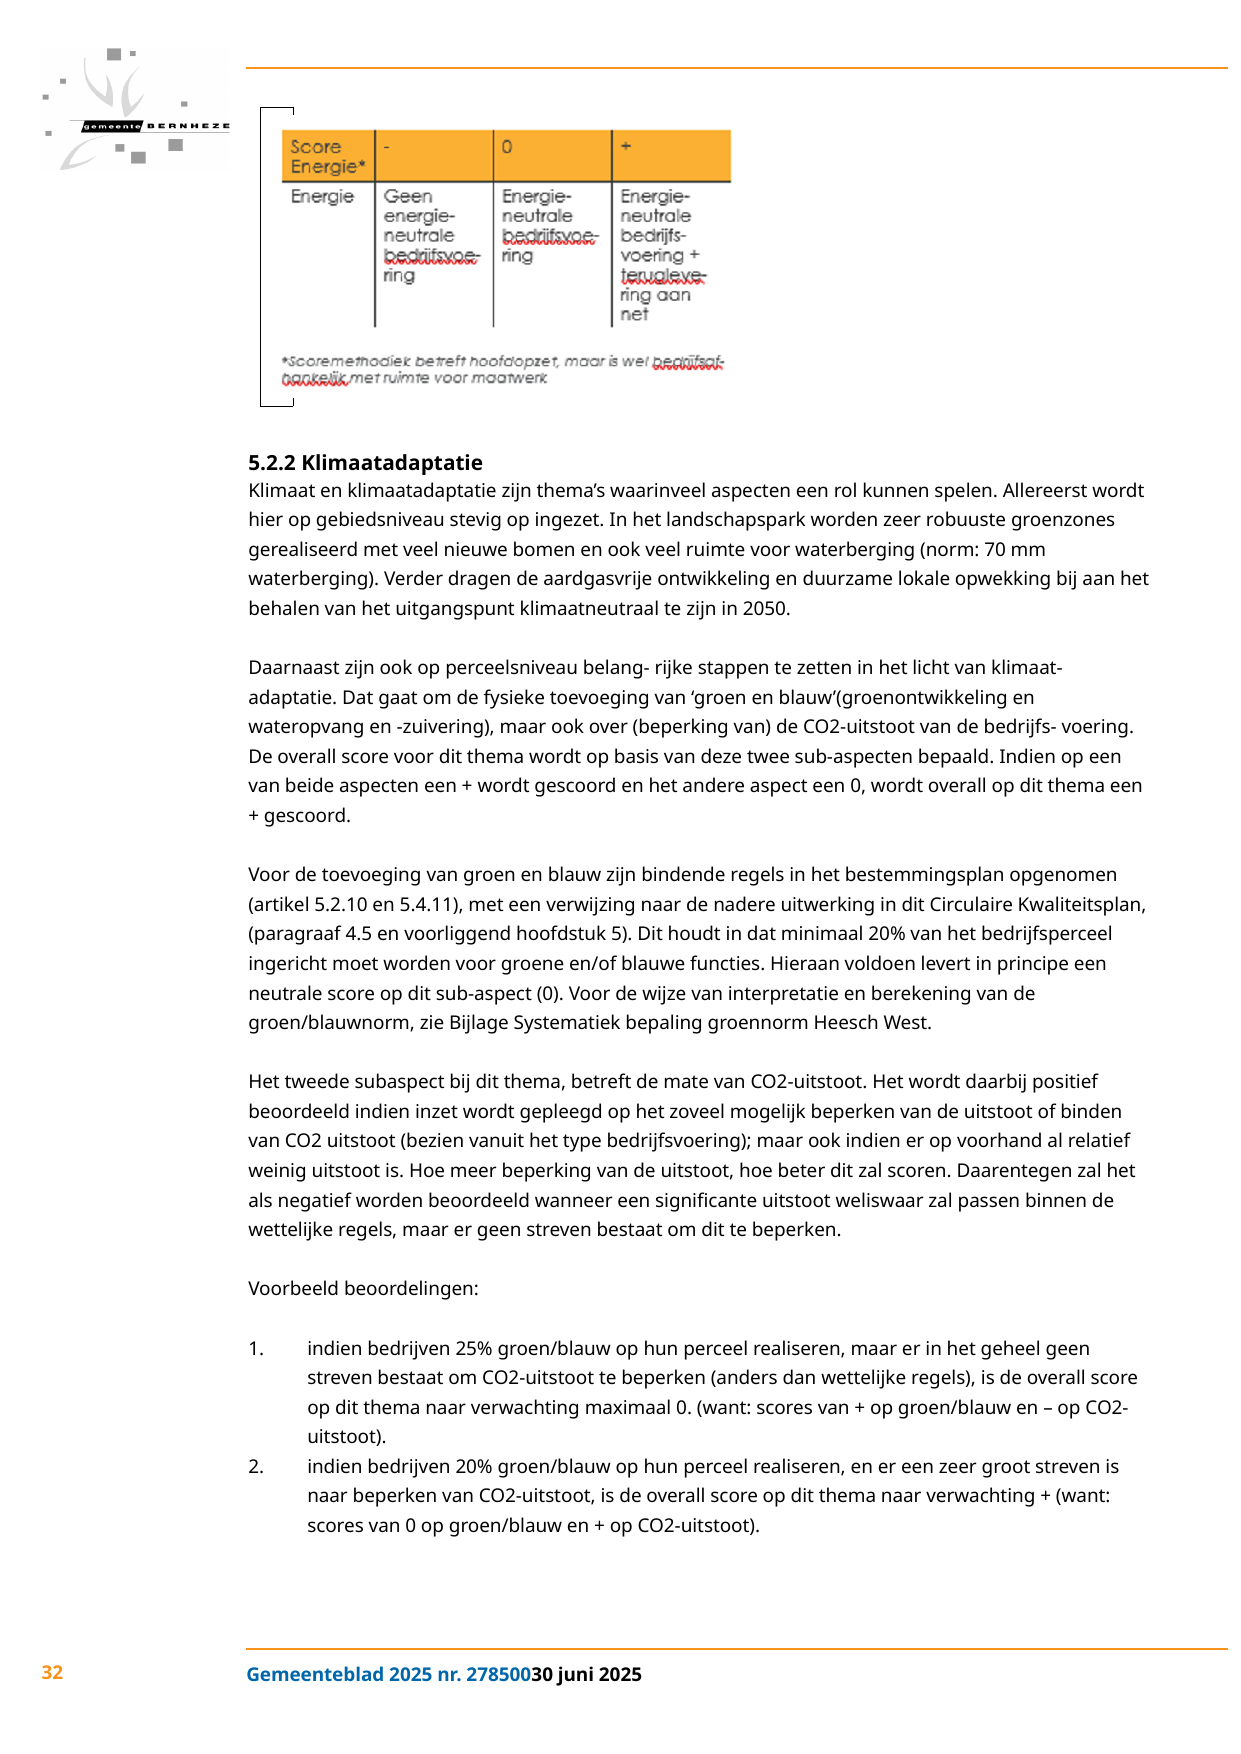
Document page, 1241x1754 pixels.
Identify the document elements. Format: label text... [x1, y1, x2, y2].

text Klimaat en klimaatadaptatie zijn thema’s waarinveel aspecten een rol kunnen spelen. Allereerst wordt hier op gebiedsniveau stevig op ingezet. In het landschapspark worden zeer robuuste groenzones gerealiseerd met veel nieuwe bomen en ook veel ruimte voor waterberging (norm: 70 mm waterberging). Verder dragen de aardgasvrije ontwikkeling en duurzame lokale opwekking bij aan het behalen van het uitgangspunt klimaatneutraal te zijn in 2050. [248, 477, 1152, 621]
text Het tweede subaspect bij dit thema, betreft de mate van CO2-uitstoot. Het wordt daarbij positief beoordeeld indien inzet wordt gepleegd op het zoveel mogelijk beperken van de uitstoot of binden van CO2 uitstoot (bezien vanuit het type bedrijfsvoering); maar ook indien er op voorhand al relatief weinig uitstoot is. Hoe meer beperking van de uitstoot, hoe beter dit zal scoren. Daarentegen zal het als negatief worden beoordeeld wanneer een significante uitstoot weliswaar zal passen binnen de wettelijke regels, maar er geen streven bestaat om dit te beperken. [248, 1068, 1152, 1242]
picture [268, 115, 742, 398]
list indien bedrijven 25% groen/blauw op hun perceel realiseren, maar er in het geheel geen streven bestaat om CO2-uitstoot te beperken (anders dan wettelijke regels), is de overall score op dit thema naar verwachting maximaal 0. (want: scores van + op groen/blauw en – op CO2-uitstoot). [248, 1335, 1152, 1449]
list indien bedrijven 20% groen/blauw op hun perceel realiseren, en er een zeer groot streven is naar beperken van CO2-uitstoot, is de overall score op dit thema naar verwachting + (want: scores van 0 op groen/blauw en + op CO2-uitstoot). [248, 1453, 1152, 1538]
text Voor de toevoeging van groen en blauw zijn bindende regels in het bestemmingsplan opgenomen (artikel 5.2.10 en 5.4.11), met een verwijzing naar de nadere uitwerking in dit Circulaire Kwaliteitsplan, (paragraaf 4.5 en voorliggend hoofdstuk 5). Dit houdt in dat minimaal 20% van het bedrijfsperceel ingericht moet worden voor groene en/of blauwe functies. Hieraan voldoen levert in principe een neutrale score op dit sub-aspect (0). Voor de wijze van interpretatie en berekening van de groen/blauwnorm, zie Bijlage Systematiek bepaling groennorm Heesch West. [248, 861, 1152, 1035]
text Daarnaast zijn ook op perceelsniveau belang- rijke stappen te zetten in het licht van klimaat- adaptatie. Dat gaat om de fysieke toevoeging van ‘groen en blauw’(groenontwikkeling en wateropvang en -zuivering), maar ook over (beperking van) de CO2-uitstoot van de bedrijfs- voering. De overall score voor dit thema wordt op basis van deze twee sub-aspecten bepaald. Indien op een van beide aspecten een + wordt gescoord en het andere aspect een 0, wordt overall op dit thema een + gescoord. [248, 654, 1152, 828]
text Voorbeeld beoordelingen: [248, 1276, 1152, 1301]
picture [41, 47, 231, 172]
text 5.2.2 Klimaatadaptatie [248, 448, 1152, 477]
